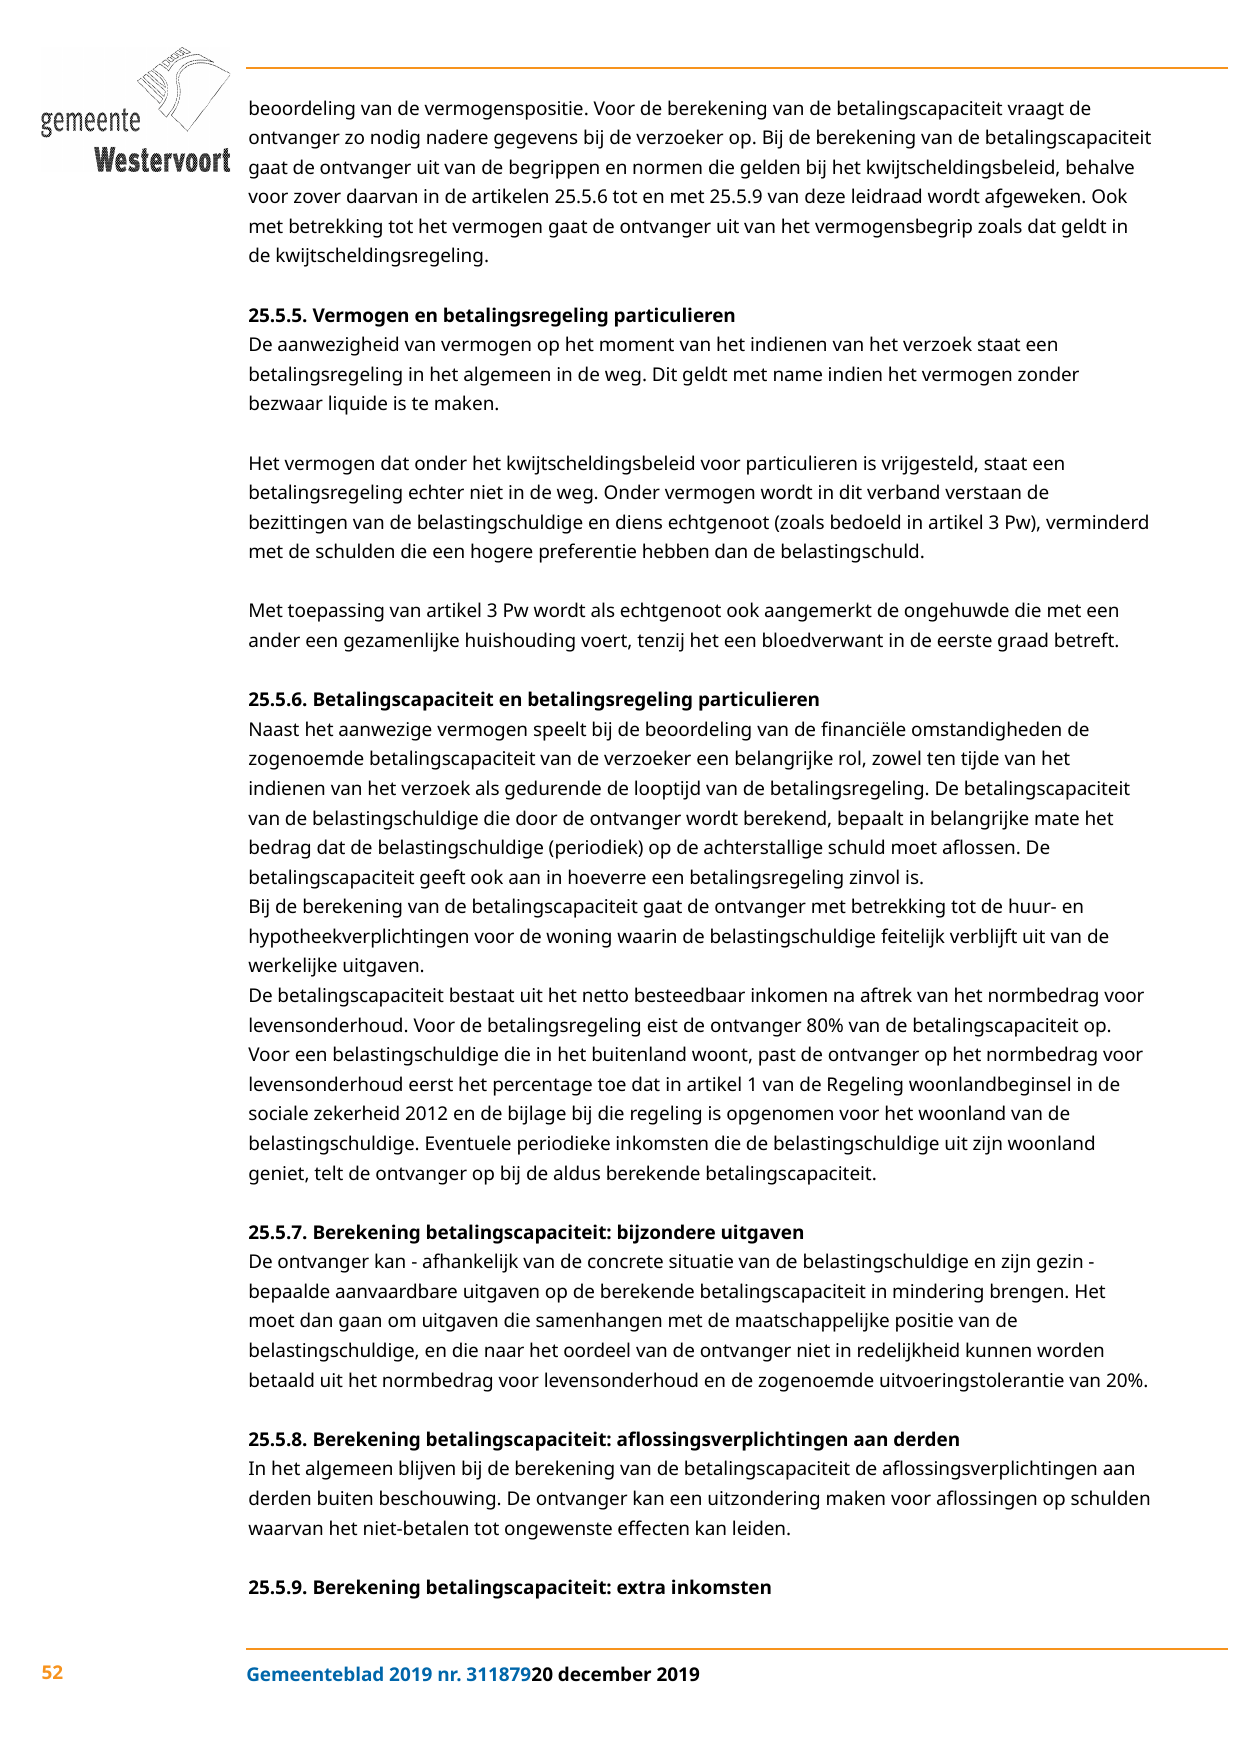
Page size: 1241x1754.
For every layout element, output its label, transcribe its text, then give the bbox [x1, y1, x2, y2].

text Bij de berekening van de betalingscapaciteit gaat de ontvanger met betrekking tot de huur- en hypotheekverplichtingen voor de woning waarin de belastingschuldige feitelijk verblijft uit van de werkelijke uitgaven. [248, 893, 1152, 978]
picture [41, 47, 231, 172]
text Het vermogen dat onder het kwijtscheldingsbeleid voor particulieren is vrijgesteld, staat een betalingsregeling echter niet in de weg. Onder vermogen wordt in dit verband verstaan de bezittingen van de belastingschuldige en diens echtgenoot (zoals bedoeld in artikel 3 Pw), verminderd met de schulden die een hogere preferentie hebben dan de belastingschuld. [248, 450, 1152, 564]
text 25.5.8. Berekening betalingscapaciteit: aflossingsverplichtingen aan derden [248, 1426, 1152, 1452]
text De betalingscapaciteit bestaat uit het netto besteedbaar inkomen na aftrek van het normbedrag voor levensonderhoud. Voor de betalingsregeling eist de ontvanger 80% van de betalingscapaciteit op. Voor een belastingschuldige die in het buitenland woont, past de ontvanger op het normbedrag voor levensonderhoud eerst het percentage toe dat in artikel 1 van de Regeling woonlandbeginsel in de sociale zekerheid 2012 en de bijlage bij die regeling is opgenomen voor het woonland van de belastingschuldige. Eventuele periodieke inkomsten die de belastingschuldige uit zijn woonland geniet, telt de ontvanger op bij de aldus berekende betalingscapaciteit. [248, 982, 1152, 1186]
text Naast het aanwezige vermogen speelt bij de beoordeling van de financiële omstandigheden de zogenoemde betalingscapaciteit van de verzoeker een belangrijke rol, zowel ten tijde van het indienen van het verzoek als gedurende de looptijd van de betalingsregeling. De betalingscapaciteit van de belastingschuldige die door de ontvanger wordt berekend, bepaalt in belangrijke mate het bedrag dat de belastingschuldige (periodiek) op de achterstallige schuld moet aflossen. De betalingscapaciteit geeft ook aan in hoeverre een betalingsregeling zinvol is. [248, 716, 1152, 890]
text beoordeling van de vermogenspositie. Voor de berekening van de betalingscapaciteit vraagt de ontvanger zo nodig nadere gegevens bij de verzoeker op. Bij de berekening van de betalingscapaciteit gaat de ontvanger uit van de begrippen en normen die gelden bij het kwijtscheldingsbeleid, behalve voor zover daarvan in de artikelen 25.5.6 tot en met 25.5.9 van deze leidraad wordt afgeweken. Ook met betrekking tot het vermogen gaat de ontvanger uit van het vermogensbegrip zoals dat geldt in de kwijtscheldingsregeling. [248, 95, 1152, 268]
text Met toepassing van artikel 3 Pw wordt als echtgenoot ook aangemerkt de ongehuwde die met een ander een gezamenlijke huishouding voert, tenzij het een bloedverwant in de eerste graad betreft. [248, 598, 1152, 653]
text 25.5.9. Berekening betalingscapaciteit: extra inkomsten [248, 1574, 1152, 1600]
text 25.5.7. Berekening betalingscapaciteit: bijzondere uitgaven [248, 1219, 1152, 1245]
text De ontvanger kan - afhankelijk van de concrete situatie van de belastingschuldige en zijn gezin - bepaalde aanvaardbare uitgaven op de berekende betalingscapaciteit in mindering brengen. Het moet dan gaan om uitgaven die samenhangen met de maatschappelijke positie van de belastingschuldige, en die naar het oordeel van de ontvanger niet in redelijkheid kunnen worden betaald uit het normbedrag voor levensonderhoud en de zogenoemde uitvoeringstolerantie van 20%. [248, 1248, 1152, 1393]
text 25.5.6. Betalingscapaciteit en betalingsregeling particulieren [248, 686, 1152, 712]
text In het algemeen blijven bij de berekening van de betalingscapaciteit de aflossingsverplichtingen aan derden buiten beschouwing. De ontvanger kan een uitzondering maken voor aflossingen op schulden waarvan het niet-betalen tot ongewenste effecten kan leiden. [248, 1456, 1152, 1541]
text 25.5.5. Vermogen en betalingsregeling particulieren [248, 302, 1152, 328]
text De aanwezigheid van vermogen op het moment van het indienen van het verzoek staat een betalingsregeling in het algemeen in de weg. Dit geldt met name indien het vermogen zonder bezwaar liquide is te maken. [248, 331, 1152, 416]
